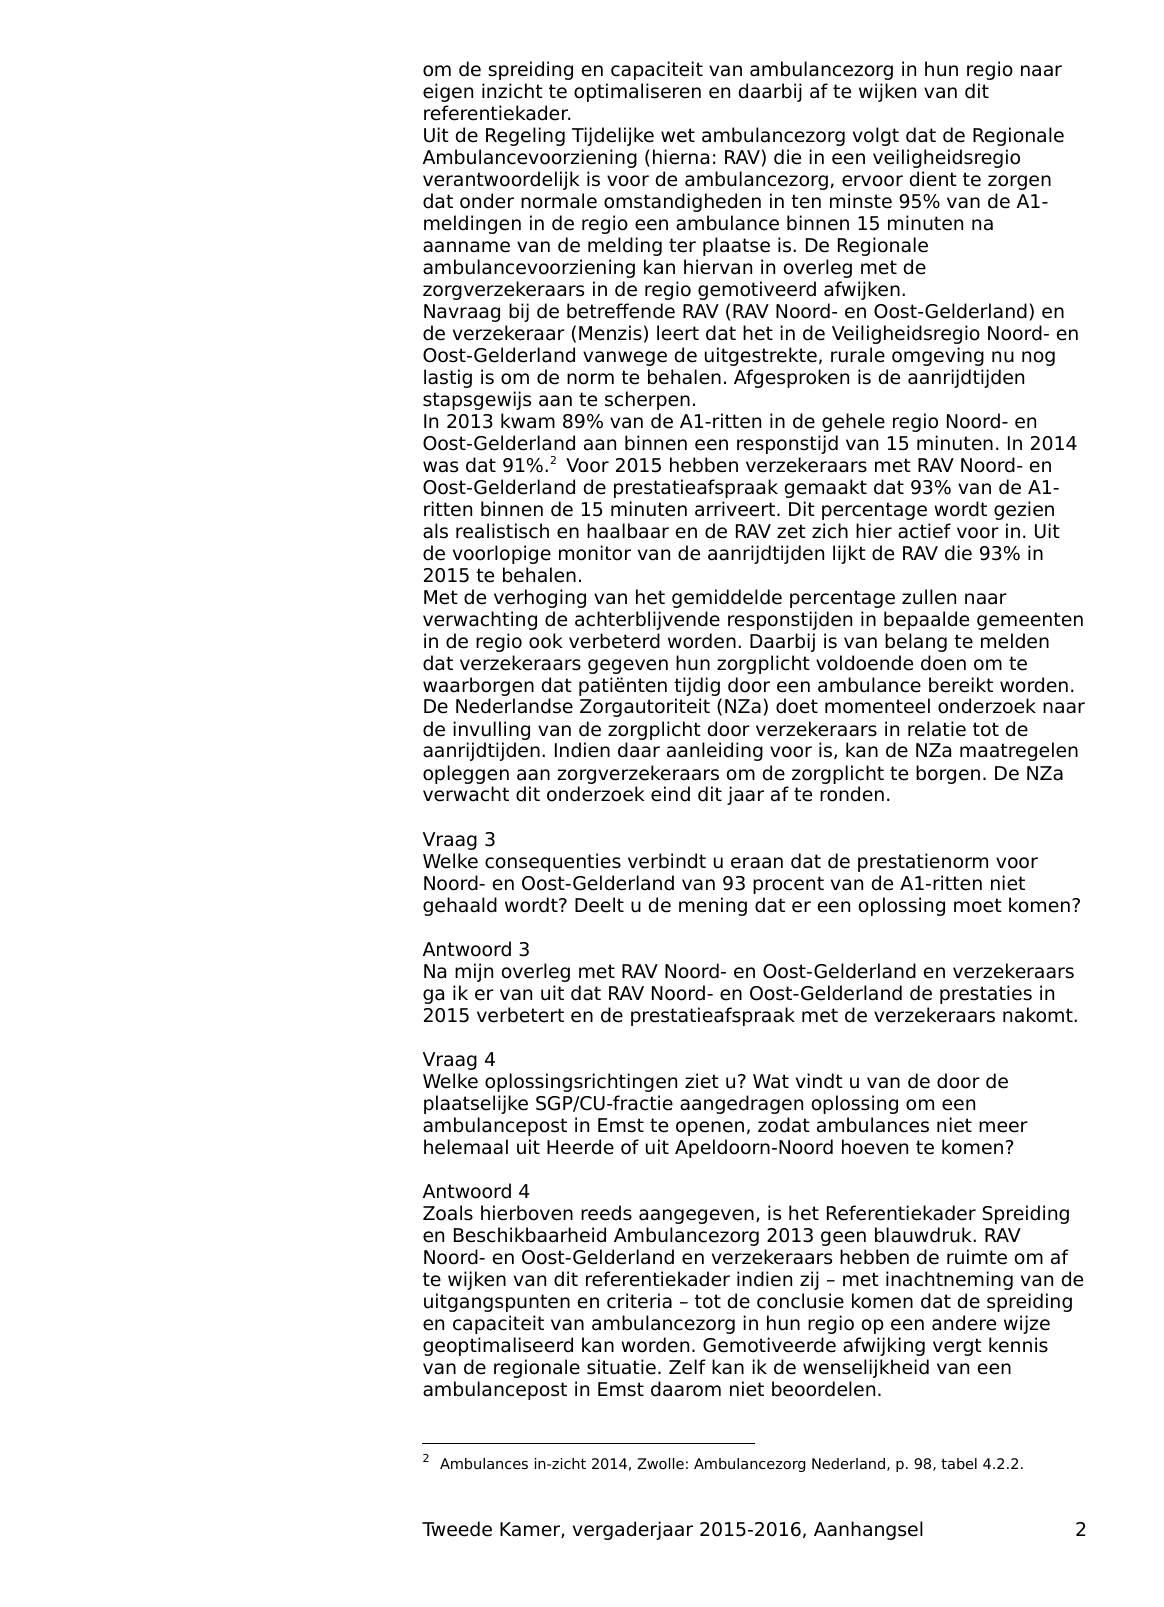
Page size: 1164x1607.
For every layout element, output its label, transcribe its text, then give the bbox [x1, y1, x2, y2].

text Zoals hierboven reeds aangegeven, is het Referentiekader Spreiding en Beschikbaarheid Ambulancezorg 2013 geen blauwdruk. RAV Noord- en Oost-Gelderland en verzekeraars hebben de ruimte om af te wijken van dit referentiekader indien zij – met inachtneming van de uitgangspunten en criteria – tot de conclusie komen dat de spreiding en capaciteit van ambulancezorg in hun regio op een andere wijze geoptimaliseerd kan worden. Gemotiveerde afwijking vergt kennis van de regionale situatie. Zelf kan ik de wenselijkheid van een ambulancepost in Emst daarom niet beoordelen. [422, 1203, 1087, 1401]
text om de spreiding en capaciteit van ambulancezorg in hun regio naar eigen inzicht te optimaliseren en daarbij af te wijken van dit referentiekader. [422, 59, 1087, 125]
text Vraag 4 [422, 1049, 1087, 1071]
text In 2013 kwam 89% van de A1-ritten in de gehele regio Noord- en Oost-Gelderland aan binnen een responstijd van 15 minuten. In 2014 was dat 91%. Voor 2015 hebben verzekeraars met RAV Noord- en Oost-Gelderland de prestatieafspraak gemaakt dat 93% van de A1-ritten binnen de 15 minuten arriveert. Dit percentage wordt gezien als realistisch en haalbaar en de RAV zet zich hier actief voor in. Uit de voorlopige monitor van de aanrijdtijden lijkt de RAV die 93% in 2015 te behalen. [422, 411, 1087, 587]
text Met de verhoging van het gemiddelde percentage zullen naar verwachting de achterblijvende responstijden in bepaalde gemeenten in de regio ook verbeterd worden. Daarbij is van belang te melden dat verzekeraars gegeven hun zorgplicht voldoende doen om te waarborgen dat patiënten tijdig door een ambulance bereikt worden. De Nederlandse Zorgautoriteit (NZa) doet momenteel onderzoek naar de invulling van de zorgplicht door verzekeraars in relatie tot de aanrijdtijden. Indien daar aanleiding voor is, kan de NZa maatregelen opleggen aan zorgverzekeraars om de zorgplicht te borgen. De NZa verwacht dit onderzoek eind dit jaar af te ronden. [422, 587, 1087, 806]
text Ambulances in-zicht 2014, Zwolle: Ambulancezorg Nederland, p. 98, tabel 4.2.2. [422, 1452, 1087, 1474]
text Vraag 3 [422, 828, 1087, 851]
text Na mijn overleg met RAV Noord- en Oost-Gelderland en verzekeraars ga ik er van uit dat RAV Noord- en Oost-Gelderland de prestaties in 2015 verbetert en de prestatieafspraak met de verzekeraars nakomt. [422, 961, 1087, 1027]
text Welke oplossingsrichtingen ziet u? Wat vindt u van de door de plaatselijke SGP/CU-fractie aangedragen oplossing om een ambulancepost in Emst te openen, zodat ambulances niet meer helemaal uit Heerde of uit Apeldoorn-Noord hoeven te komen? [422, 1071, 1087, 1159]
text Antwoord 4 [422, 1181, 1087, 1203]
text Welke consequenties verbindt u eraan dat de prestatienorm voor Noord- en Oost-Gelderland van 93 procent van de A1-ritten niet gehaald wordt? Deelt u de mening dat er een oplossing moet komen? [422, 851, 1087, 916]
text Antwoord 3 [422, 939, 1087, 961]
text Uit de Regeling Tijdelijke wet ambulancezorg volgt dat de Regionale Ambulancevoorziening (hierna: RAV) die in een veiligheidsregio verantwoordelijk is voor de ambulancezorg, ervoor dient te zorgen dat onder normale omstandigheden in ten minste 95% van de A1-meldingen in de regio een ambulance binnen 15 minuten na aanname van de melding ter plaatse is. De Regionale ambulancevoorziening kan hiervan in overleg met de zorgverzekeraars in de regio gemotiveerd afwijken. [422, 125, 1087, 301]
text Navraag bij de betreffende RAV (RAV Noord- en Oost-Gelderland) en de verzekeraar (Menzis) leert dat het in de Veiligheidsregio Noord- en Oost-Gelderland vanwege de uitgestrekte, rurale omgeving nu nog lastig is om de norm te behalen. Afgesproken is de aanrijdtijden stapsgewijs aan te scherpen. [422, 301, 1087, 411]
